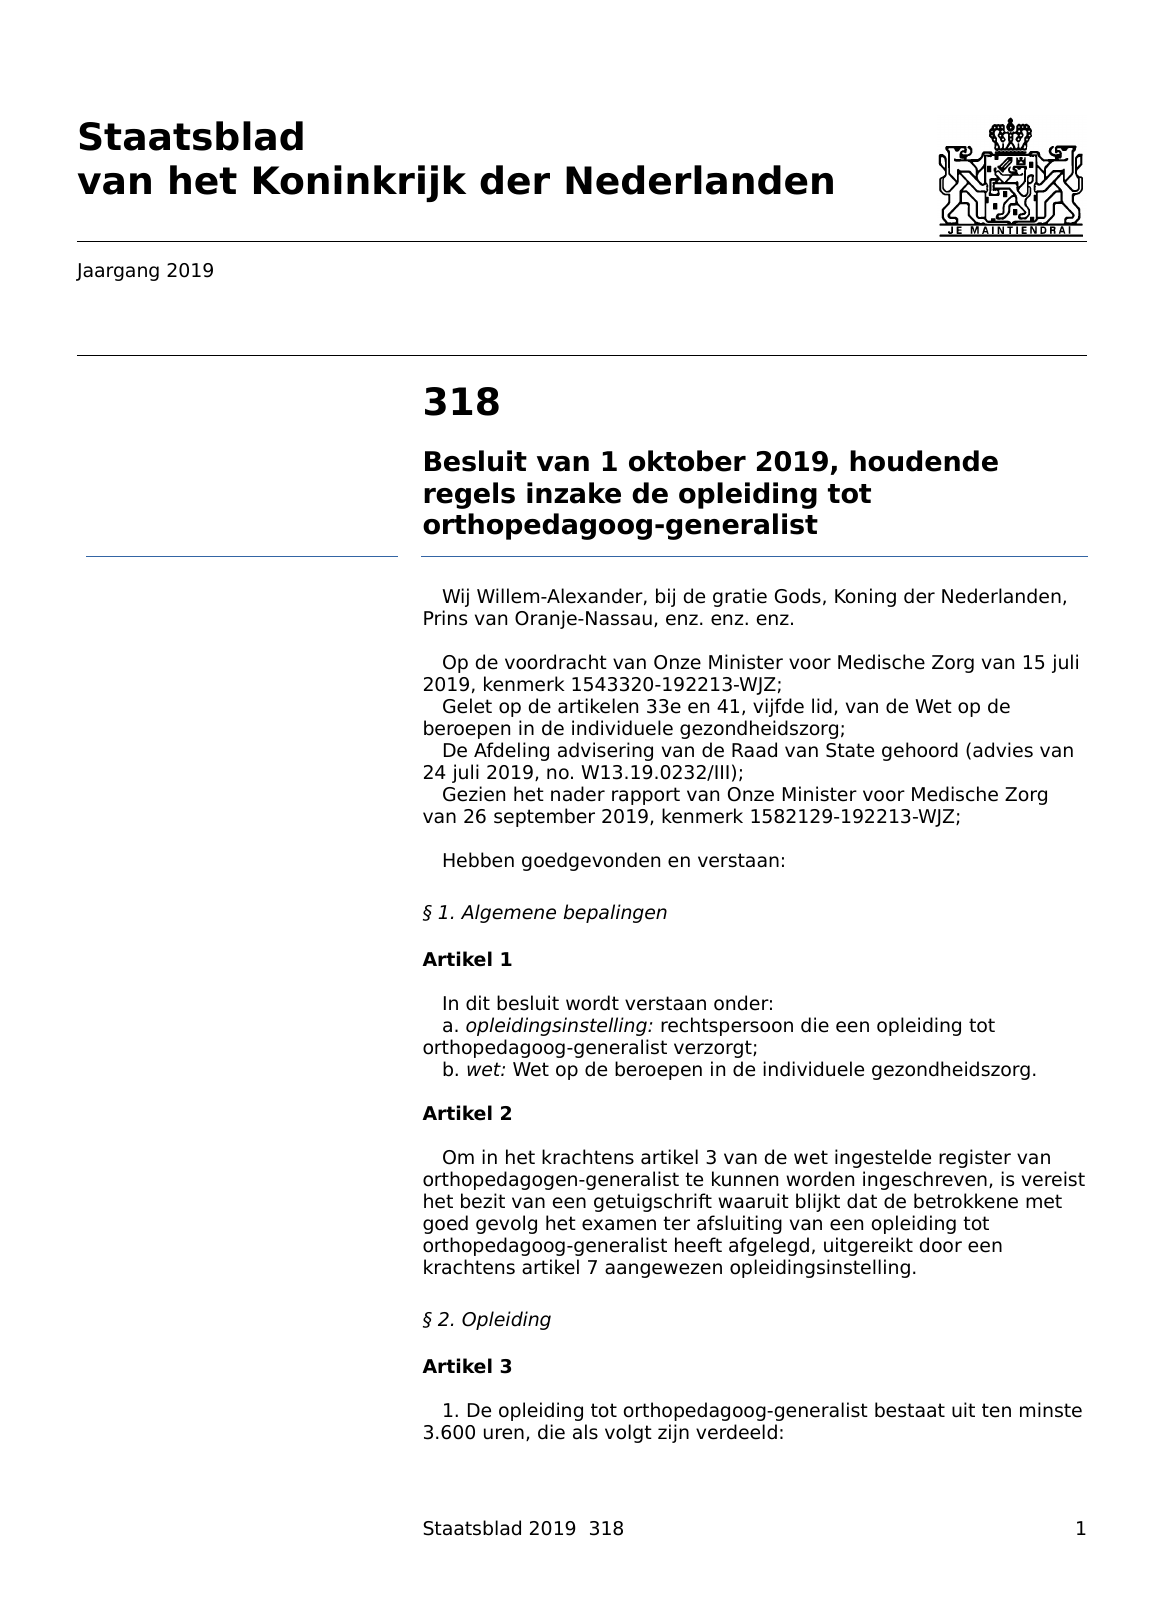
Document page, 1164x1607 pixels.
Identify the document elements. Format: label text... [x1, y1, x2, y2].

text Op de voordracht van Onze Minister voor Medische Zorg van 15 juli 2019, kenmerk 1543320-192213-WJZ; [422, 652, 1087, 696]
subtitle Artikel 1 [422, 949, 1087, 971]
subtitle Artikel 2 [422, 1103, 1087, 1125]
subtitle § 1. Algemene bepalingen [422, 902, 1087, 924]
picture [936, 115, 1087, 240]
table_header [886, 100, 1087, 241]
text Besluit van 1 oktober 2019, houdende regels inzake de opleiding tot orthopedagoog-generalist [422, 447, 1087, 541]
text Om in het krachtens artikel 3 van de wet ingestelde register van orthopedagogen-generalist te kunnen worden ingeschreven, is vereist het bezit van een getuigschrift waaruit blijkt dat de betrokkene met goed gevolg het examen ter afsluiting van een opleiding tot orthopedagoog-generalist heeft afgelegd, uitgereikt door een krachtens artikel 7 aangewezen opleidingsinstelling. [422, 1147, 1087, 1279]
text Wij Willem-Alexander, bij de gratie Gods, Koning der Nederlanden, Prins van Oranje-Nassau, enz. enz. enz. [422, 586, 1087, 629]
text 1. De opleiding tot orthopedagoog-generalist bestaat uit ten minste 3.600 uren, die als volgt zijn verdeeld: [422, 1400, 1087, 1444]
subtitle § 2. Opleiding [422, 1309, 1087, 1331]
text In dit besluit wordt verstaan onder: [422, 993, 1087, 1015]
text b. wet: Wet op de beroepen in de individuele gezondheidszorg. [422, 1059, 1087, 1081]
subtitle Artikel 3 [422, 1356, 1087, 1378]
text Gezien het nader rapport van Onze Minister voor Medische Zorg van 26 september 2019, kenmerk 1582129-192213-WJZ; [422, 784, 1087, 828]
table_cell Jaargang 2019 [77, 242, 1087, 355]
subtitle 318 [422, 381, 1087, 424]
table_header Staatsblad van het Koninkrijk der Nederlanden [77, 100, 886, 241]
text De Afdeling advisering van de Raad van State gehoord (advies van 24 juli 2019, no. W13.19.0232/III); [422, 740, 1087, 784]
text a. opleidingsinstelling: rechtspersoon die een opleiding tot orthopedagoog-generalist verzorgt; [422, 1015, 1087, 1059]
text Hebben goedgevonden en verstaan: [422, 850, 1087, 872]
text Gelet op de artikelen 33e en 41, vijfde lid, van de Wet op de beroepen in de individuele gezondheidszorg; [422, 696, 1087, 740]
